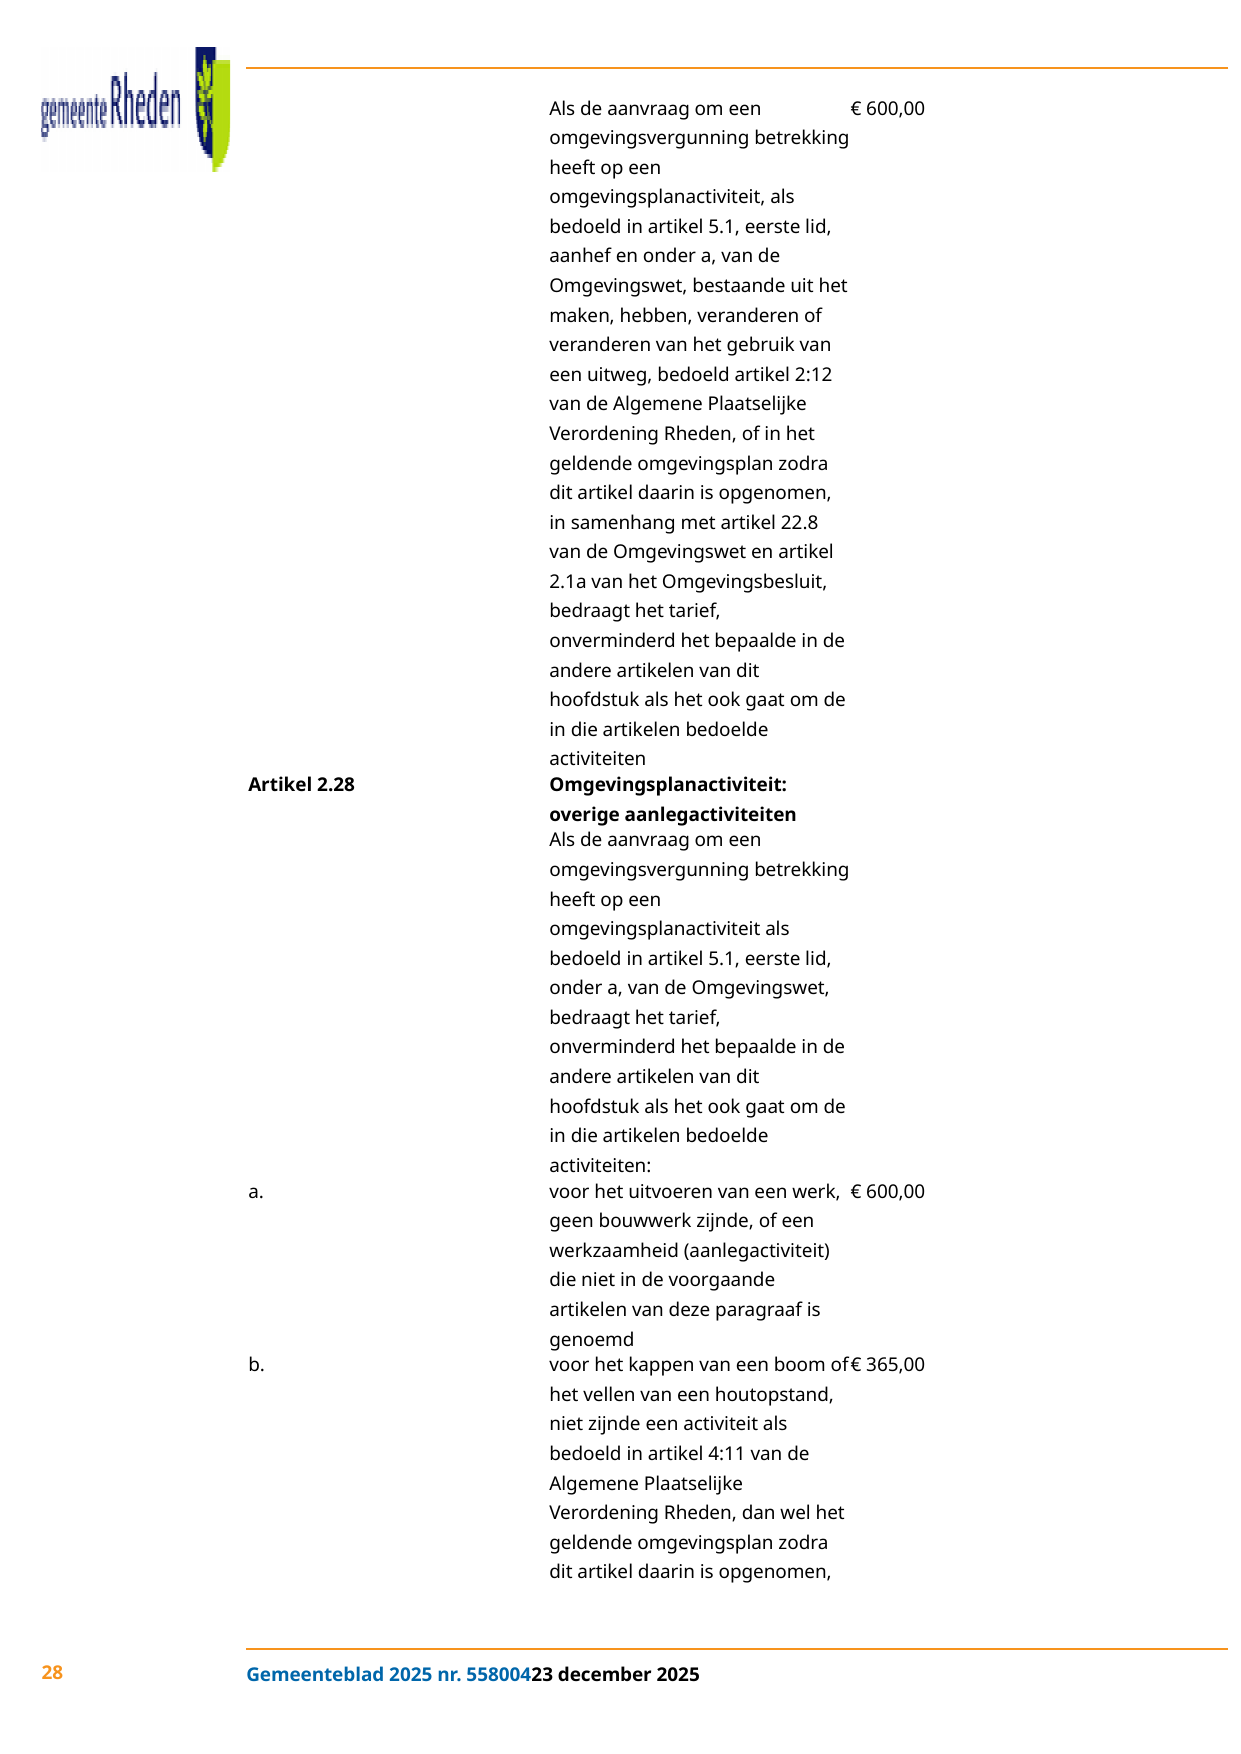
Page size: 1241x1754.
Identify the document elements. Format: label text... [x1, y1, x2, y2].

table_cell [850, 827, 1152, 1178]
table_cell € 600,00 [850, 1178, 1152, 1351]
table_cell a. [248, 1178, 549, 1351]
table_cell [248, 95, 549, 771]
table_cell Omgevingsplanactiviteit: overige aanlegactiviteiten [549, 771, 850, 827]
table_cell Artikel 2.28 [248, 771, 549, 827]
table_cell Als de aanvraag om een omgevingsvergunning betrekking heeft op een omgevingsplanactiviteit als bedoeld in artikel 5.1, eerste lid, onder a, van de Omgevingswet, bedraagt het tarief, onverminderd het bepaalde in de andere artikelen van dit hoofdstuk als het ook gaat om de in die artikelen bedoelde activiteiten: [549, 827, 850, 1178]
table_cell voor het uitvoeren van een werk, geen bouwwerk zijnde, of een werkzaamheid (aanlegactiviteit) die niet in de voorgaande artikelen van deze paragraaf is genoemd [549, 1178, 850, 1351]
table_cell [850, 771, 1152, 827]
table_cell b. [248, 1351, 549, 1584]
picture [41, 47, 231, 172]
table_cell [248, 827, 549, 1178]
table_cell Als de aanvraag om een omgevingsvergunning betrekking heeft op een omgevingsplanactiviteit, als bedoeld in artikel 5.1, eerste lid, aanhef en onder a, van de Omgevingswet, bestaande uit het maken, hebben, veranderen of veranderen van het gebruik van een uitweg, bedoeld artikel 2:12 van de Algemene Plaatselijke Verordening Rheden, of in het geldende omgevingsplan zodra dit artikel daarin is opgenomen, in samenhang met artikel 22.8 van de Omgevingswet en artikel 2.1a van het Omgevingsbesluit, bedraagt het tarief, onverminderd het bepaalde in de andere artikelen van dit hoofdstuk als het ook gaat om de in die artikelen bedoelde activiteiten [549, 95, 850, 771]
table_cell voor het kappen van een boom of het vellen van een houtopstand, niet zijnde een activiteit als bedoeld in artikel 4:11 van de Algemene Plaatselijke Verordening Rheden, dan wel het geldende omgevingsplan zodra dit artikel daarin is opgenomen, [549, 1351, 850, 1584]
table_cell € 600,00 [850, 95, 1152, 771]
table_cell € 365,00 [850, 1351, 1152, 1584]
